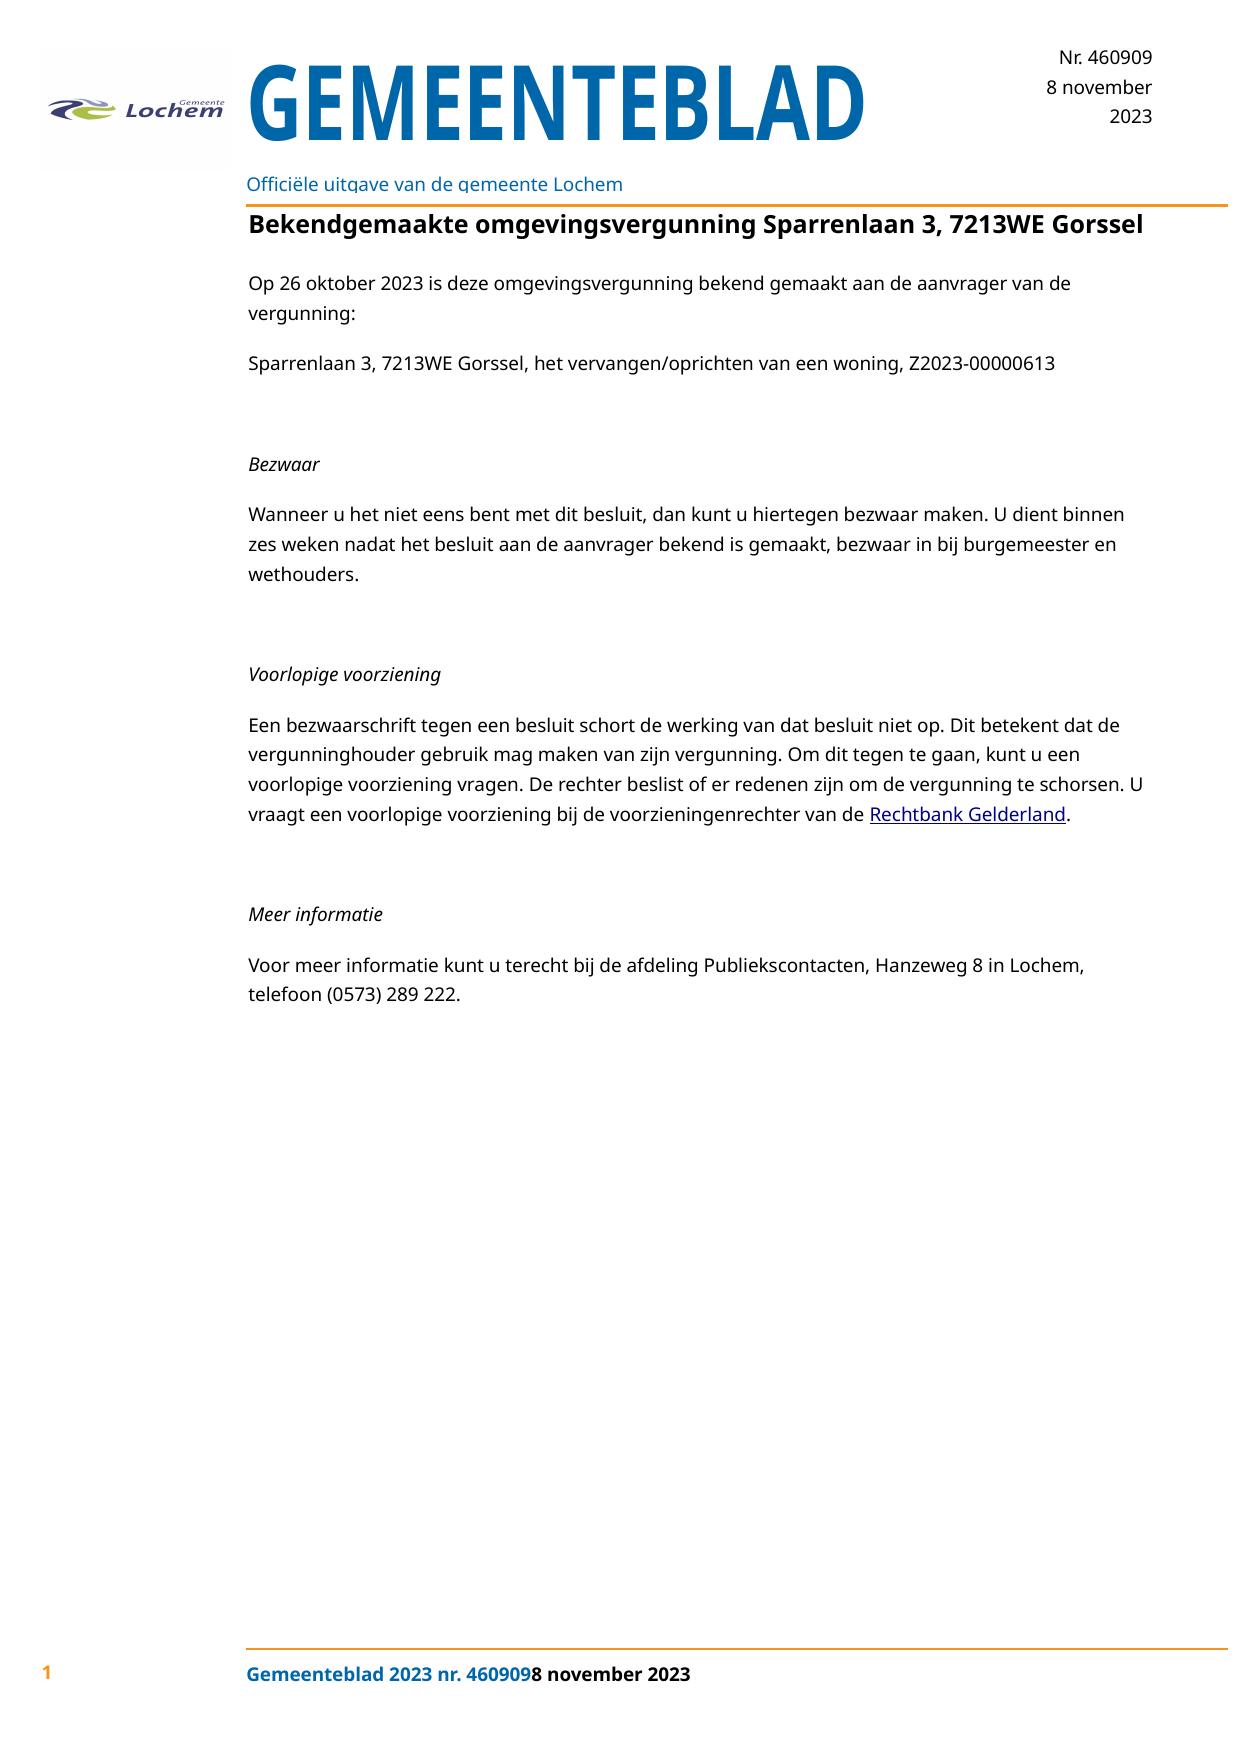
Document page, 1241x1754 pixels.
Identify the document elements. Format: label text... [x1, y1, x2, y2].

text Voor meer informatie kunt u terecht bij de afdeling Publiekscontacten, Hanzeweg 8 in Lochem, telefoon (0573) 289 222. [248, 952, 1152, 1007]
text Bezwaar [248, 451, 1152, 477]
text Bekendgemaakte omgevingsvergunning Sparrenlaan 3, 7213WE Gorssel [248, 207, 1152, 241]
text Wanneer u het niet eens bent met dit besluit, dan kunt u hiertegen bezwaar maken. U dient binnen zes weken nadat het besluit aan de aanvrager bekend is gemaakt, bezwaar in bij burgemeester en wethouders. [248, 502, 1152, 586]
text Een bezwaarschrift tegen een besluit schort de werking van dat besluit niet op. Dit betekent dat de vergunninghouder gebruik mag maken van zijn vergunning. Om dit tegen te gaan, kunt u een voorlopige voorziening vragen. De rechter beslist of er redenen zijn om de vergunning te schorsen. U vraagt een voorlopige voorziening bij de voorzieningenrechter van de Rechtbank Gelderland. [248, 712, 1152, 826]
text Sparrenlaan 3, 7213WE Gorssel, het vervangen/oprichten van een woning, Z2023-00000613 [248, 350, 1152, 376]
text Op 26 oktober 2023 is deze omgevingsvergunning bekend gemaakt aan de aanvrager van de vergunning: [248, 270, 1152, 326]
text Voorlopige voorziening [248, 662, 1152, 687]
picture [41, 47, 231, 172]
text Meer informatie [248, 902, 1152, 927]
